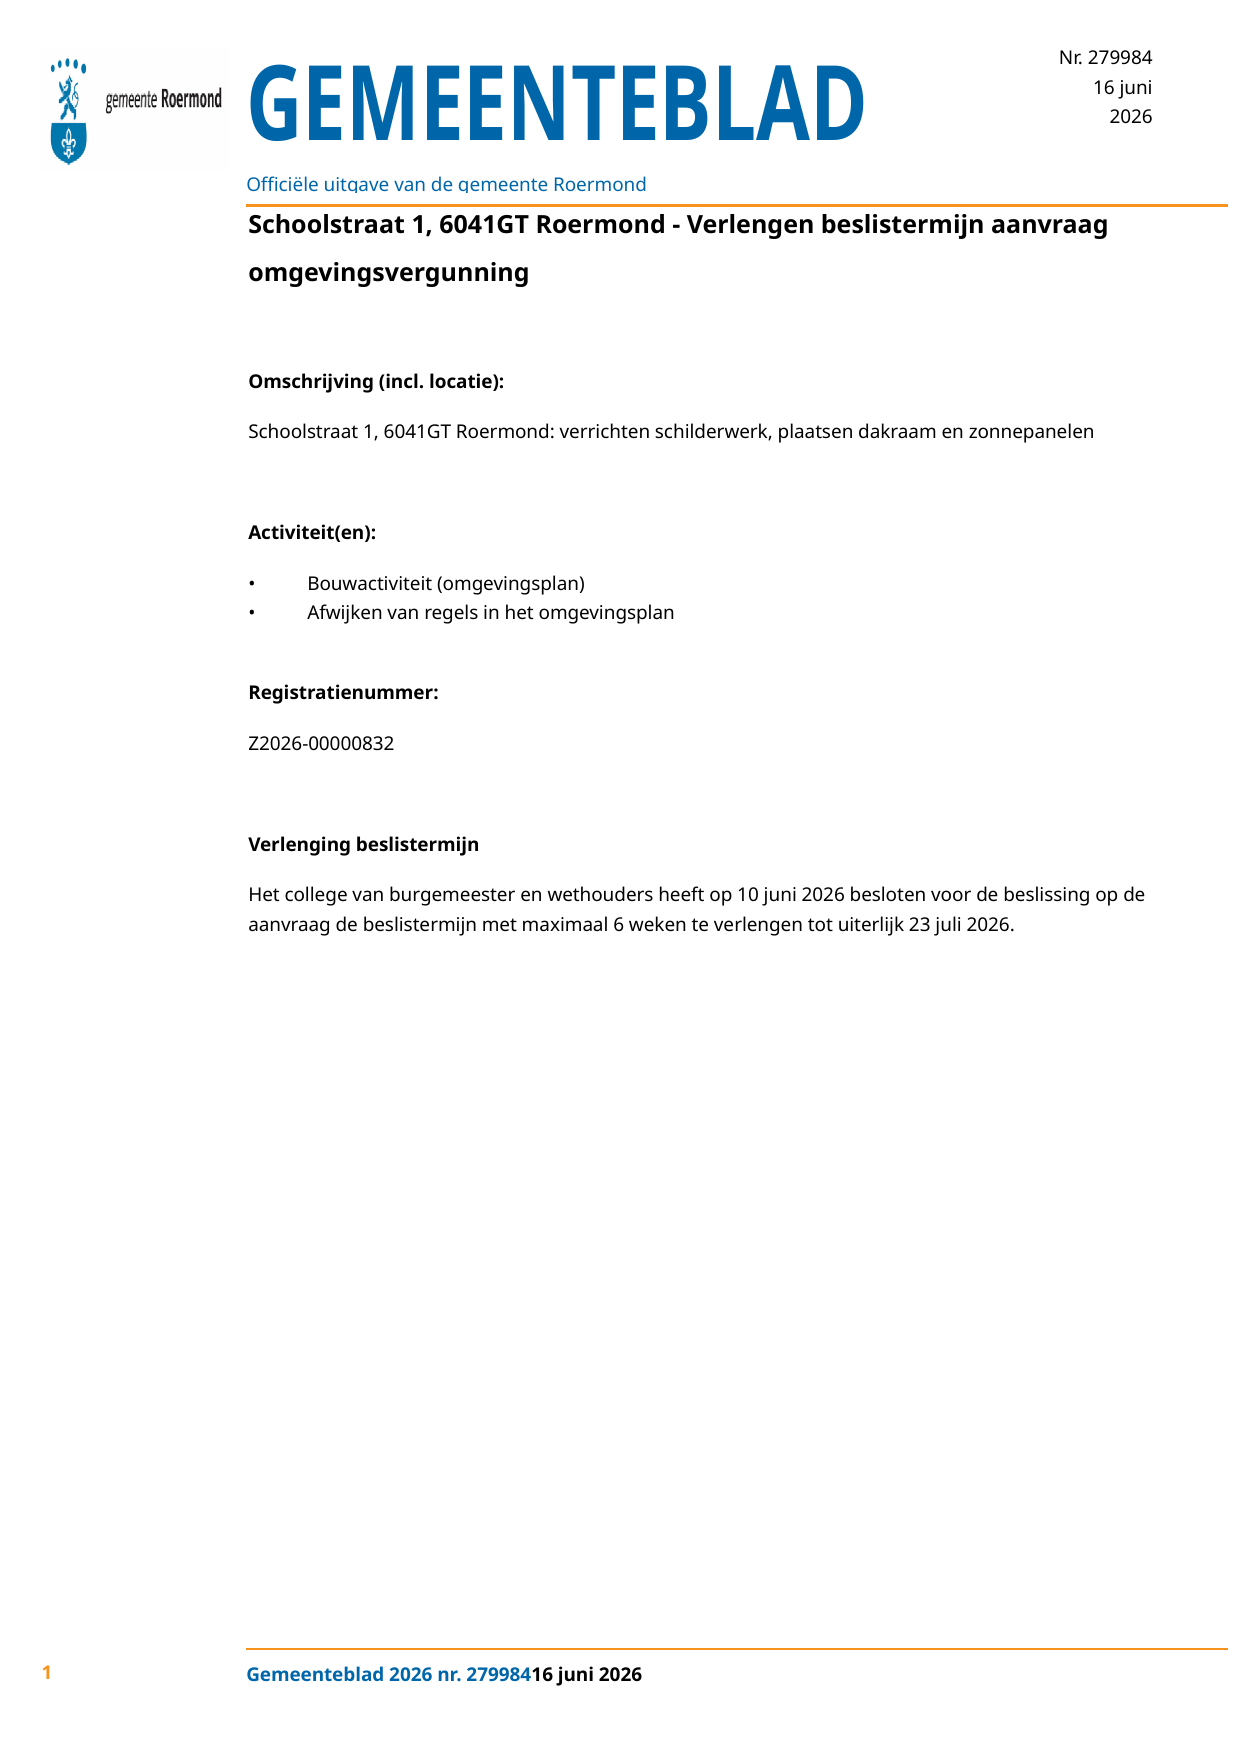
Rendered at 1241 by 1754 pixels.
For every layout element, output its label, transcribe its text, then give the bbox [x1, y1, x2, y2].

text Schoolstraat 1, 6041GT Roermond - Verlengen beslistermijn aanvraag omgevingsvergunning [248, 207, 1152, 288]
text Registratienummer: [248, 679, 1152, 705]
text Het college van burgemeester en wethouders heeft op 10 juni 2026 besloten voor de beslissing op de aanvraag de beslistermijn met maximaal 6 weken te verlengen tot uiterlijk 23 juli 2026. [248, 881, 1152, 937]
text Z2026-00000832 [248, 730, 1152, 756]
list Bouwactiviteit (omgevingsplan) [248, 570, 1152, 596]
list Afwijken van regels in het omgevingsplan [248, 599, 1152, 625]
picture [41, 47, 231, 172]
text Omschrijving (incl. locatie): [248, 368, 1152, 394]
text Schoolstraat 1, 6041GT Roermond: verrichten schilderwerk, plaatsen dakraam en zonnepanelen [248, 419, 1152, 444]
text Activiteit(en): [248, 519, 1152, 545]
text Verlenging beslistermijn [248, 831, 1152, 857]
